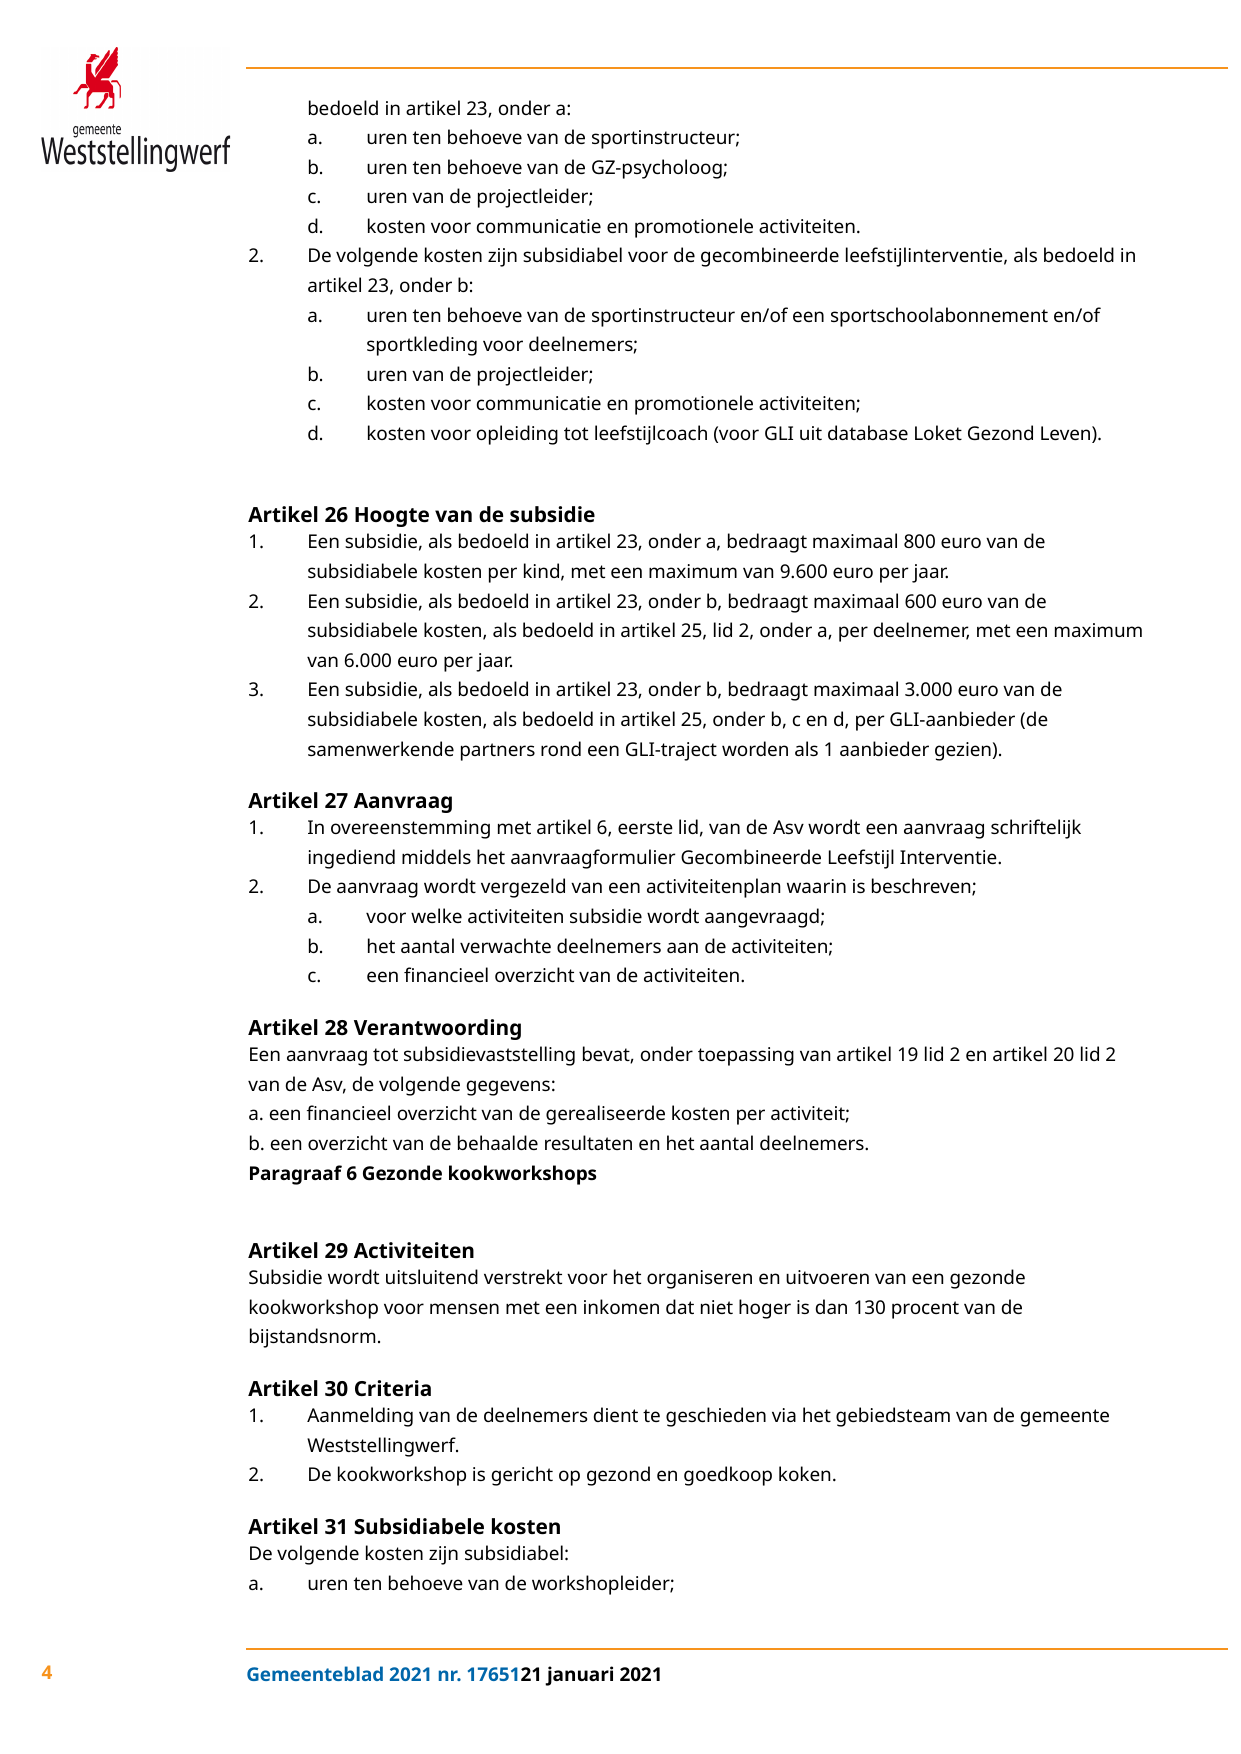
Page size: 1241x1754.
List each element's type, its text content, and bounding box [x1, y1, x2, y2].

picture [41, 47, 231, 172]
list kosten voor opleiding tot leefstijlcoach (voor GLI uit database Loket Gezond Leven). [307, 420, 1152, 446]
list De aanvraag wordt vergezeld van een activiteitenplan waarin is beschreven; [248, 874, 1152, 899]
list uren van de projectleider; [307, 183, 1152, 209]
list Een subsidie, als bedoeld in artikel 23, onder a, bedraagt maximaal 800 euro van de subsidiabele kosten per kind, met een maximum van 9.600 euro per jaar. [248, 529, 1152, 584]
list Een subsidie, als bedoeld in artikel 23, onder b, bedraagt maximaal 600 euro van de subsidiabele kosten, als bedoeld in artikel 25, lid 2, onder a, per deelnemer, met een maximum van 6.000 euro per jaar. [248, 588, 1152, 673]
list uren ten behoeve van de sportinstructeur en/of een sportschoolabonnement en/of sportkleding voor deelnemers; [307, 302, 1152, 357]
text Artikel 28 Verantwoording [248, 1013, 1152, 1041]
text a. een financieel overzicht van de gerealiseerde kosten per activiteit; [248, 1101, 1152, 1126]
list In overeenstemming met artikel 6, eerste lid, van de Asv wordt een aanvraag schriftelijk ingediend middels het aanvraagformulier Gecombineerde Leefstijl Interventie. [248, 814, 1152, 870]
list uren ten behoeve van de workshopleider; [248, 1570, 1152, 1596]
list bedoeld in artikel 23, onder a: [248, 95, 1152, 121]
text Een aanvraag tot subsidievaststelling bevat, onder toepassing van artikel 19 lid 2 en artikel 20 lid 2 van de Asv, de volgende gegevens: [248, 1041, 1152, 1097]
list uren ten behoeve van de GZ-psycholoog; [307, 154, 1152, 180]
text Subsidie wordt uitsluitend verstrekt voor het organiseren en uitvoeren van een gezonde kookworkshop voor mensen met een inkomen dat niet hoger is dan 130 procent van de bijstandsnorm. [248, 1264, 1152, 1349]
list voor welke activiteiten subsidie wordt aangevraagd; [307, 903, 1152, 929]
text b. een overzicht van de behaalde resultaten en het aantal deelnemers. [248, 1130, 1152, 1156]
text Artikel 26 Hoogte van de subsidie [248, 500, 1152, 529]
text Artikel 31 Subsidiabele kosten [248, 1512, 1152, 1540]
list uren ten behoeve van de sportinstructeur; [307, 124, 1152, 150]
text Artikel 27 Aanvraag [248, 786, 1152, 814]
list Een subsidie, als bedoeld in artikel 23, onder b, bedraagt maximaal 3.000 euro van de subsidiabele kosten, als bedoeld in artikel 25, onder b, c en d, per GLI-aanbieder (de samenwerkende partners rond een GLI-traject worden als 1 aanbieder gezien). [248, 677, 1152, 761]
text Paragraaf 6 Gezonde kookworkshops [248, 1160, 1152, 1185]
list het aantal verwachte deelnemers aan de activiteiten; [307, 933, 1152, 959]
list Aanmelding van de deelnemers dient te geschieden via het gebiedsteam van de gemeente Weststellingwerf. [248, 1402, 1152, 1458]
list kosten voor communicatie en promotionele activiteiten; [307, 391, 1152, 416]
text Artikel 30 Criteria [248, 1374, 1152, 1402]
text De volgende kosten zijn subsidiabel: [248, 1540, 1152, 1566]
list een financieel overzicht van de activiteiten. [307, 962, 1152, 988]
list De kookworkshop is gericht op gezond en goedkoop koken. [248, 1461, 1152, 1487]
list kosten voor communicatie en promotionele activiteiten. [307, 213, 1152, 239]
list uren van de projectleider; [307, 361, 1152, 387]
text Artikel 29 Activiteiten [248, 1236, 1152, 1264]
list De volgende kosten zijn subsidiabel voor de gecombineerde leefstijlinterventie, als bedoeld in artikel 23, onder b: [248, 243, 1152, 298]
